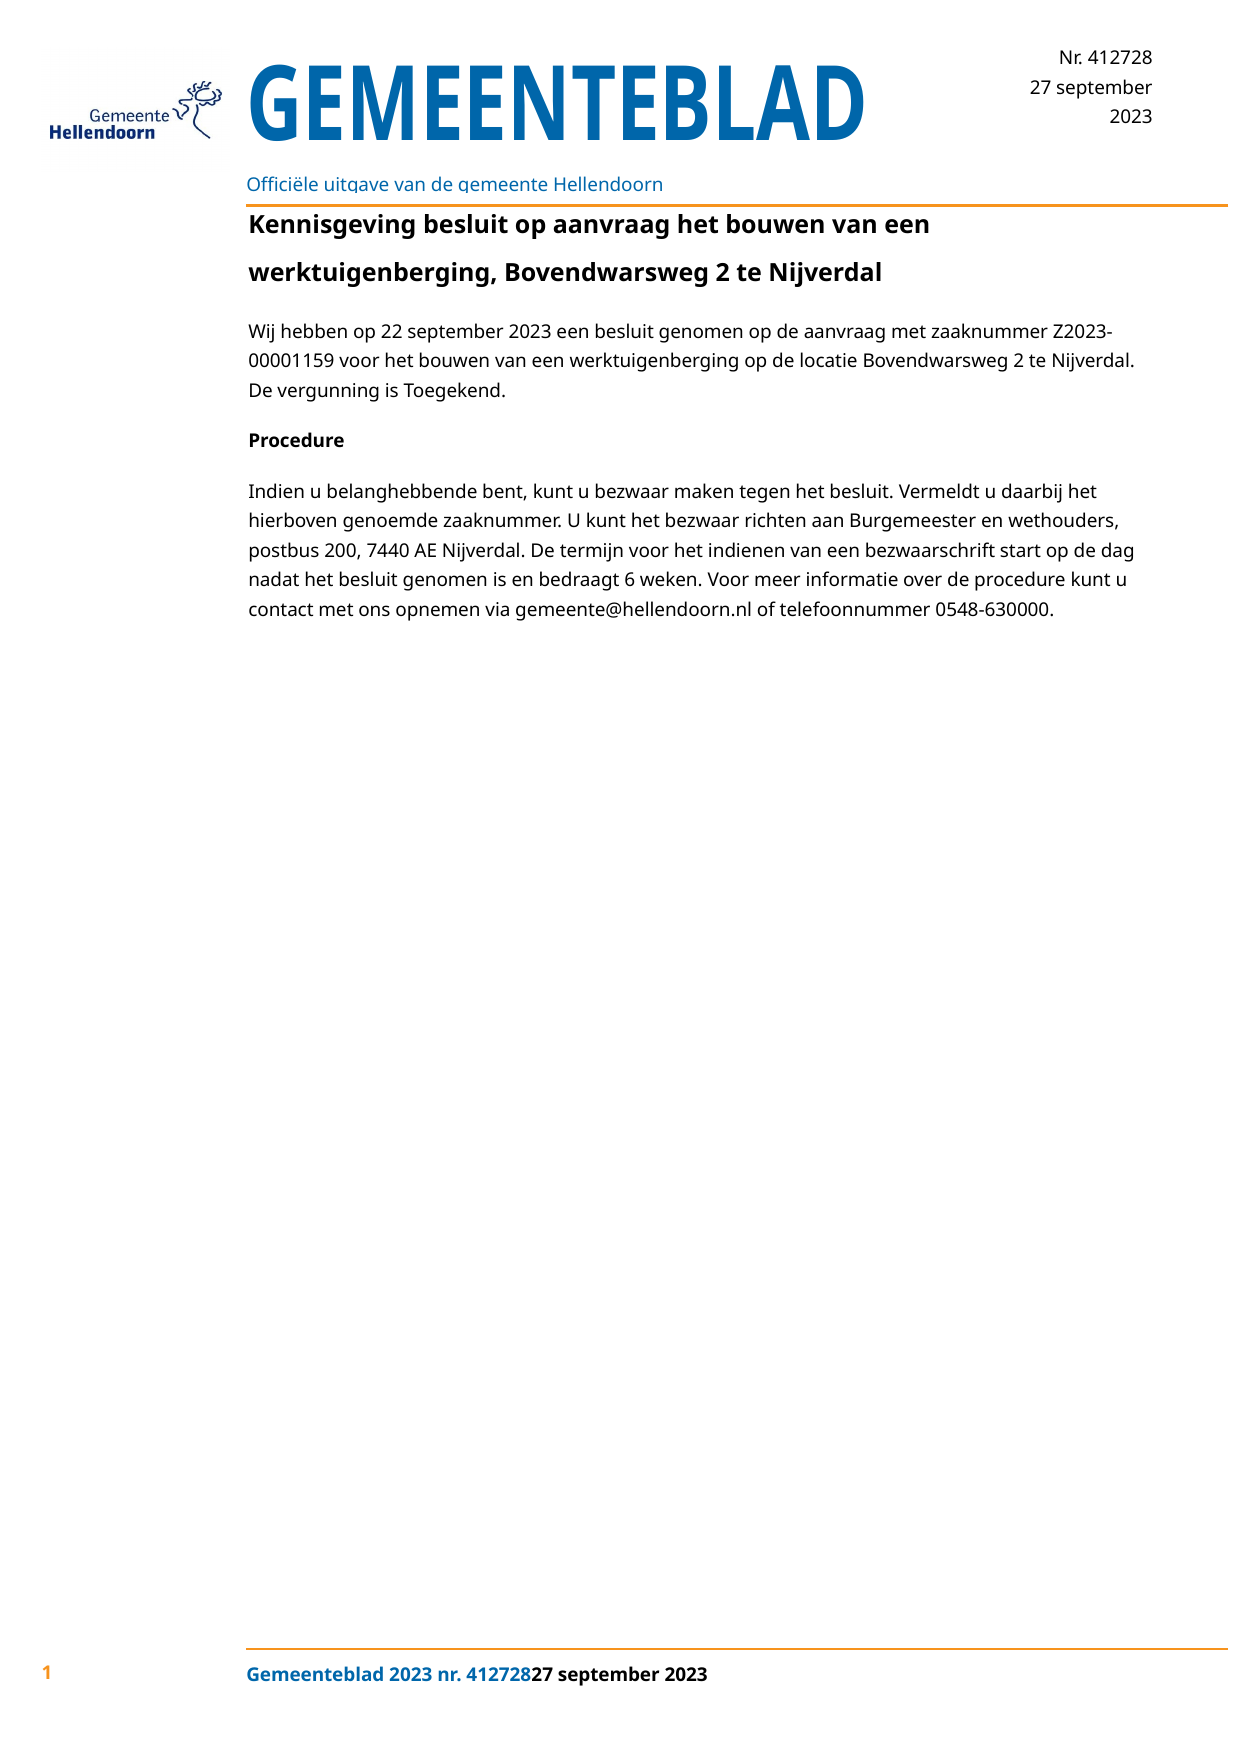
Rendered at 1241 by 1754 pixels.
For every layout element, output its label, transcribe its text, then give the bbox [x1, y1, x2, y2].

text Indien u belanghebbende bent, kunt u bezwaar maken tegen het besluit. Vermeldt u daarbij het hierboven genoemde zaaknummer. U kunt het bezwaar richten aan Burgemeester en wethouders, postbus 200, 7440 AE Nijverdal. De termijn voor het indienen van een bezwaarschrift start op de dag nadat het besluit genomen is en bedraagt 6 weken. Voor meer informatie over de procedure kunt u contact met ons opnemen via gemeente@hellendoorn.nl of telefoonnummer 0548-630000. [248, 478, 1152, 622]
text Wij hebben op 22 september 2023 een besluit genomen op de aanvraag met zaaknummer Z2023-00001159 voor het bouwen van een werktuigenberging op de locatie Bovendwarsweg 2 te Nijverdal. De vergunning is Toegekend. [248, 318, 1152, 403]
picture [41, 47, 231, 172]
text Procedure [248, 427, 1152, 453]
text Kennisgeving besluit op aanvraag het bouwen van een werktuigenberging, Bovendwarsweg 2 te Nijverdal [248, 207, 1152, 288]
